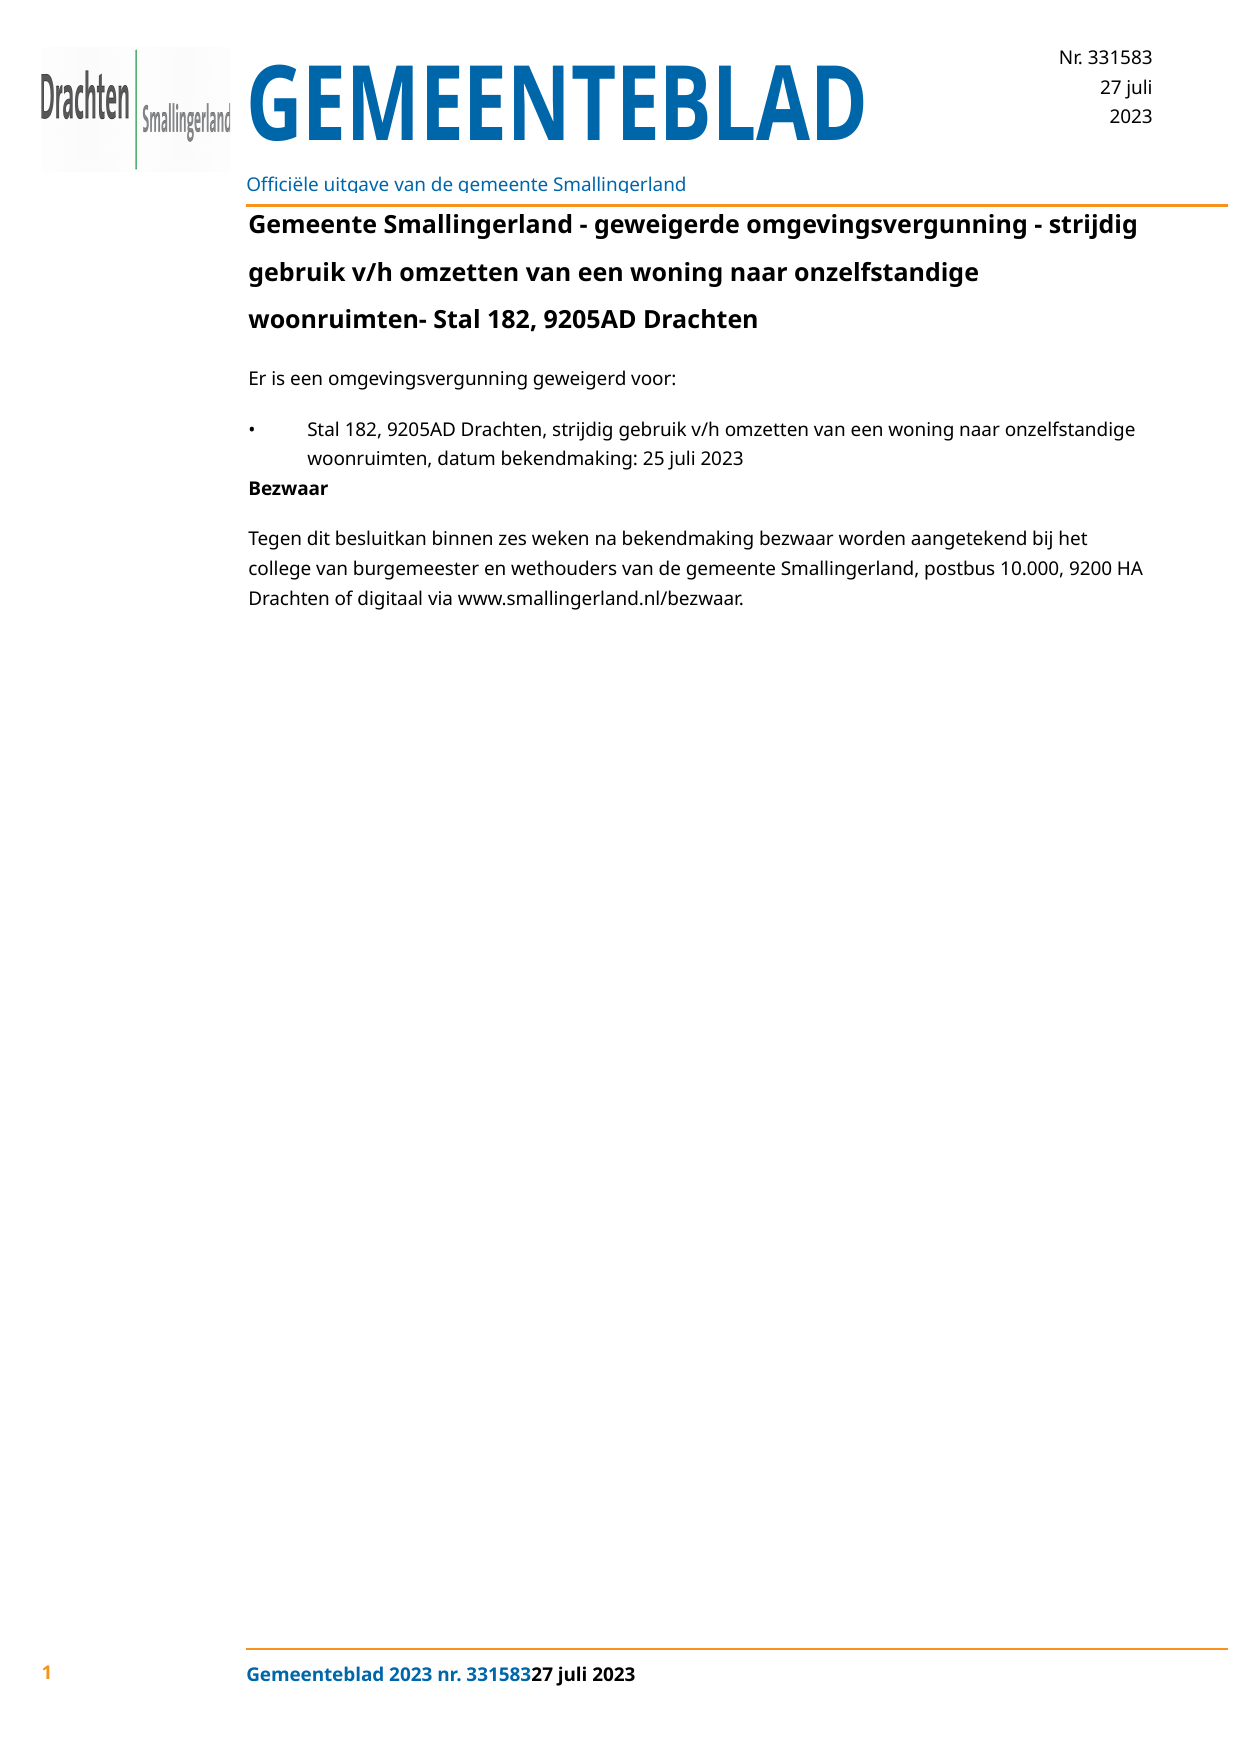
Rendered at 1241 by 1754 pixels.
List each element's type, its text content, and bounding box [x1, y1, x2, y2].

text Tegen dit besluitkan binnen zes weken na bekendmaking bezwaar worden aangetekend bij het college van burgemeester en wethouders van de gemeente Smallingerland, postbus 10.000, 9200 HA Drachten of digitaal via www.smallingerland.nl/bezwaar. [248, 526, 1152, 610]
list Stal 182, 9205AD Drachten, strijdig gebruik v/h omzetten van een woning naar onzelfstandige woonruimten, datum bekendmaking: 25 juli 2023 [248, 416, 1152, 471]
picture [41, 47, 231, 172]
text Gemeente Smallingerland - geweigerde omgevingsvergunning - strijdig gebruik v/h omzetten van een woning naar onzelfstandige woonruimten- Stal 182, 9205AD Drachten [248, 207, 1152, 336]
text Er is een omgevingsvergunning geweigerd voor: [248, 366, 1152, 391]
text Bezwaar [248, 475, 1152, 501]
